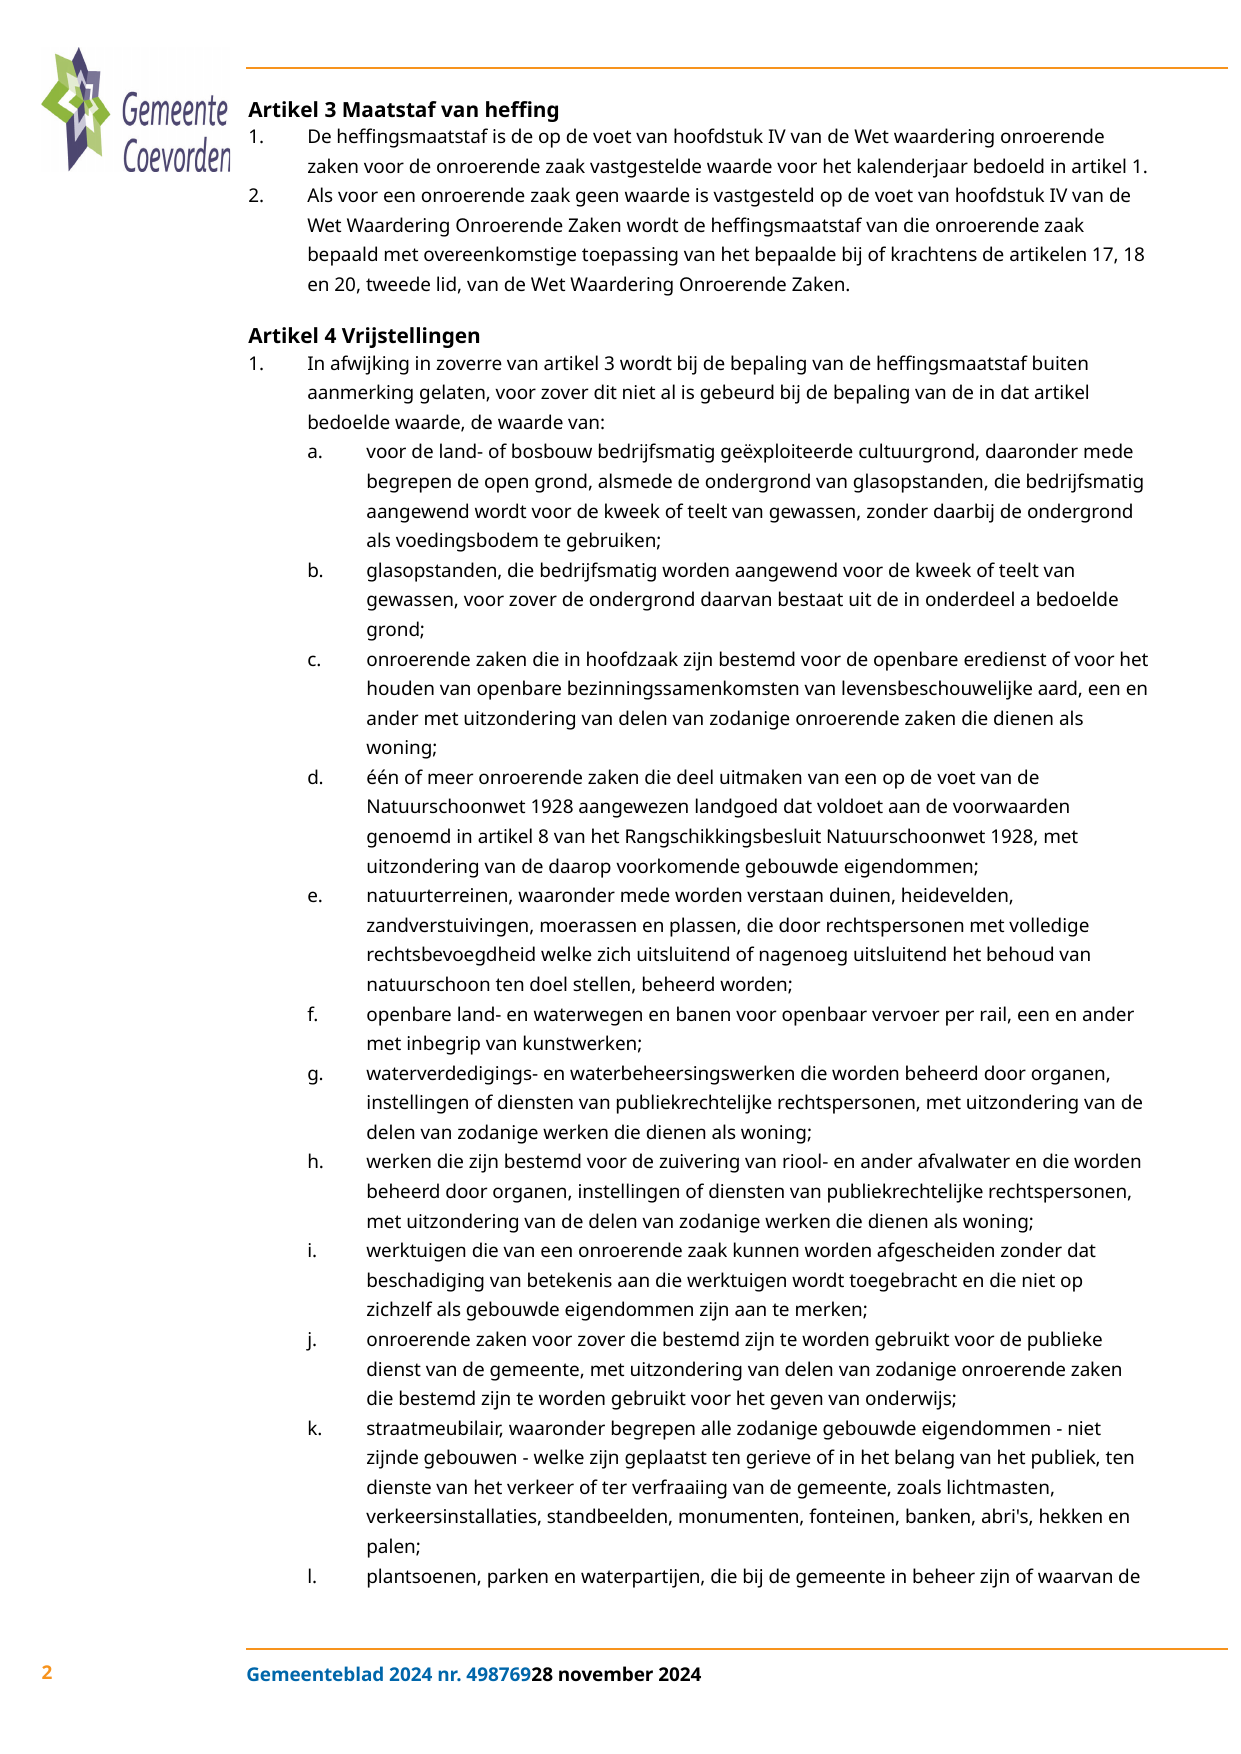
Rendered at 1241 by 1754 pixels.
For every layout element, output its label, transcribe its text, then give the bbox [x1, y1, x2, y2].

list De heffingsmaatstaf is de op de voet van hoofdstuk IV van de Wet waardering onroerende zaken voor de onroerende zaak vastgestelde waarde voor het kalenderjaar bedoeld in artikel 1. [248, 123, 1152, 178]
list plantsoenen, parken en waterpartijen, die bij de gemeente in beheer zijn of waarvan de [307, 1563, 1152, 1589]
list onroerende zaken voor zover die bestemd zijn te worden gebruikt voor de publieke dienst van de gemeente, met uitzondering van delen van zodanige onroerende zaken die bestemd zijn te worden gebruikt voor het geven van onderwijs; [307, 1326, 1152, 1411]
list glasopstanden, die bedrijfsmatig worden aangewend voor de kweek of teelt van gewassen, voor zover de ondergrond daarvan bestaat uit de in onderdeel a bedoelde grond; [307, 557, 1152, 642]
text Artikel 4 Vrijstellingen [248, 322, 1152, 350]
list Als voor een onroerende zaak geen waarde is vastgesteld op de voet van hoofdstuk IV van de Wet Waardering Onroerende Zaken wordt de heffingsmaatstaf van die onroerende zaak bepaald met overeenkomstige toepassing van het bepaalde bij of krachtens de artikelen 17, 18 en 20, tweede lid, van de Wet Waardering Onroerende Zaken. [248, 182, 1152, 297]
list werktuigen die van een onroerende zaak kunnen worden afgescheiden zonder dat beschadiging van betekenis aan die werktuigen wordt toegebracht en die niet op zichzelf als gebouwde eigendommen zijn aan te merken; [307, 1237, 1152, 1322]
list openbare land- en waterwegen en banen voor openbaar vervoer per rail, een en ander met inbegrip van kunstwerken; [307, 1001, 1152, 1056]
list onroerende zaken die in hoofdzaak zijn bestemd voor de openbare eredienst of voor het houden van openbare bezinningssamenkomsten van levensbeschouwelijke aard, een en ander met uitzondering van delen van zodanige onroerende zaken die dienen als woning; [307, 646, 1152, 760]
text Artikel 3 Maatstaf van heffing [248, 95, 1152, 123]
list voor de land- of bosbouw bedrijfsmatig geëxploiteerde cultuurgrond, daaronder mede begrepen de open grond, alsmede de ondergrond van glasopstanden, die bedrijfsmatig aangewend wordt voor de kweek of teelt van gewassen, zonder daarbij de ondergrond als voedingsbodem te gebruiken; [307, 439, 1152, 553]
list één of meer onroerende zaken die deel uitmaken van een op de voet van de Natuurschoonwet 1928 aangewezen landgoed dat voldoet aan de voorwaarden genoemd in artikel 8 van het Rangschikkingsbesluit Natuurschoonwet 1928, met uitzondering van de daarop voorkomende gebouwde eigendommen; [307, 764, 1152, 879]
list natuurterreinen, waaronder mede worden verstaan duinen, heidevelden, zandverstuivingen, moerassen en plassen, die door rechtspersonen met volledige rechtsbevoegdheid welke zich uitsluitend of nagenoeg uitsluitend het behoud van natuurschoon ten doel stellen, beheerd worden; [307, 882, 1152, 997]
list straatmeubilair, waaronder begrepen alle zodanige gebouwde eigendommen - niet zijnde gebouwen - welke zijn geplaatst ten gerieve of in het belang van het publiek, ten dienste van het verkeer of ter verfraaiing van de gemeente, zoals lichtmasten, verkeersinstallaties, standbeelden, monumenten, fonteinen, banken, abri's, hekken en palen; [307, 1415, 1152, 1559]
list In afwijking in zoverre van artikel 3 wordt bij de bepaling van de heffingsmaatstaf buiten aanmerking gelaten, voor zover dit niet al is gebeurd bij de bepaling van de in dat artikel bedoelde waarde, de waarde van: [248, 350, 1152, 435]
list waterverdedigings- en waterbeheersingswerken die worden beheerd door organen, instellingen of diensten van publiekrechtelijke rechtspersonen, met uitzondering van de delen van zodanige werken die dienen als woning; [307, 1060, 1152, 1145]
picture [41, 47, 231, 172]
list werken die zijn bestemd voor de zuivering van riool- en ander afvalwater en die worden beheerd door organen, instellingen of diensten van publiekrechtelijke rechtspersonen, met uitzondering van de delen van zodanige werken die dienen als woning; [307, 1149, 1152, 1234]
